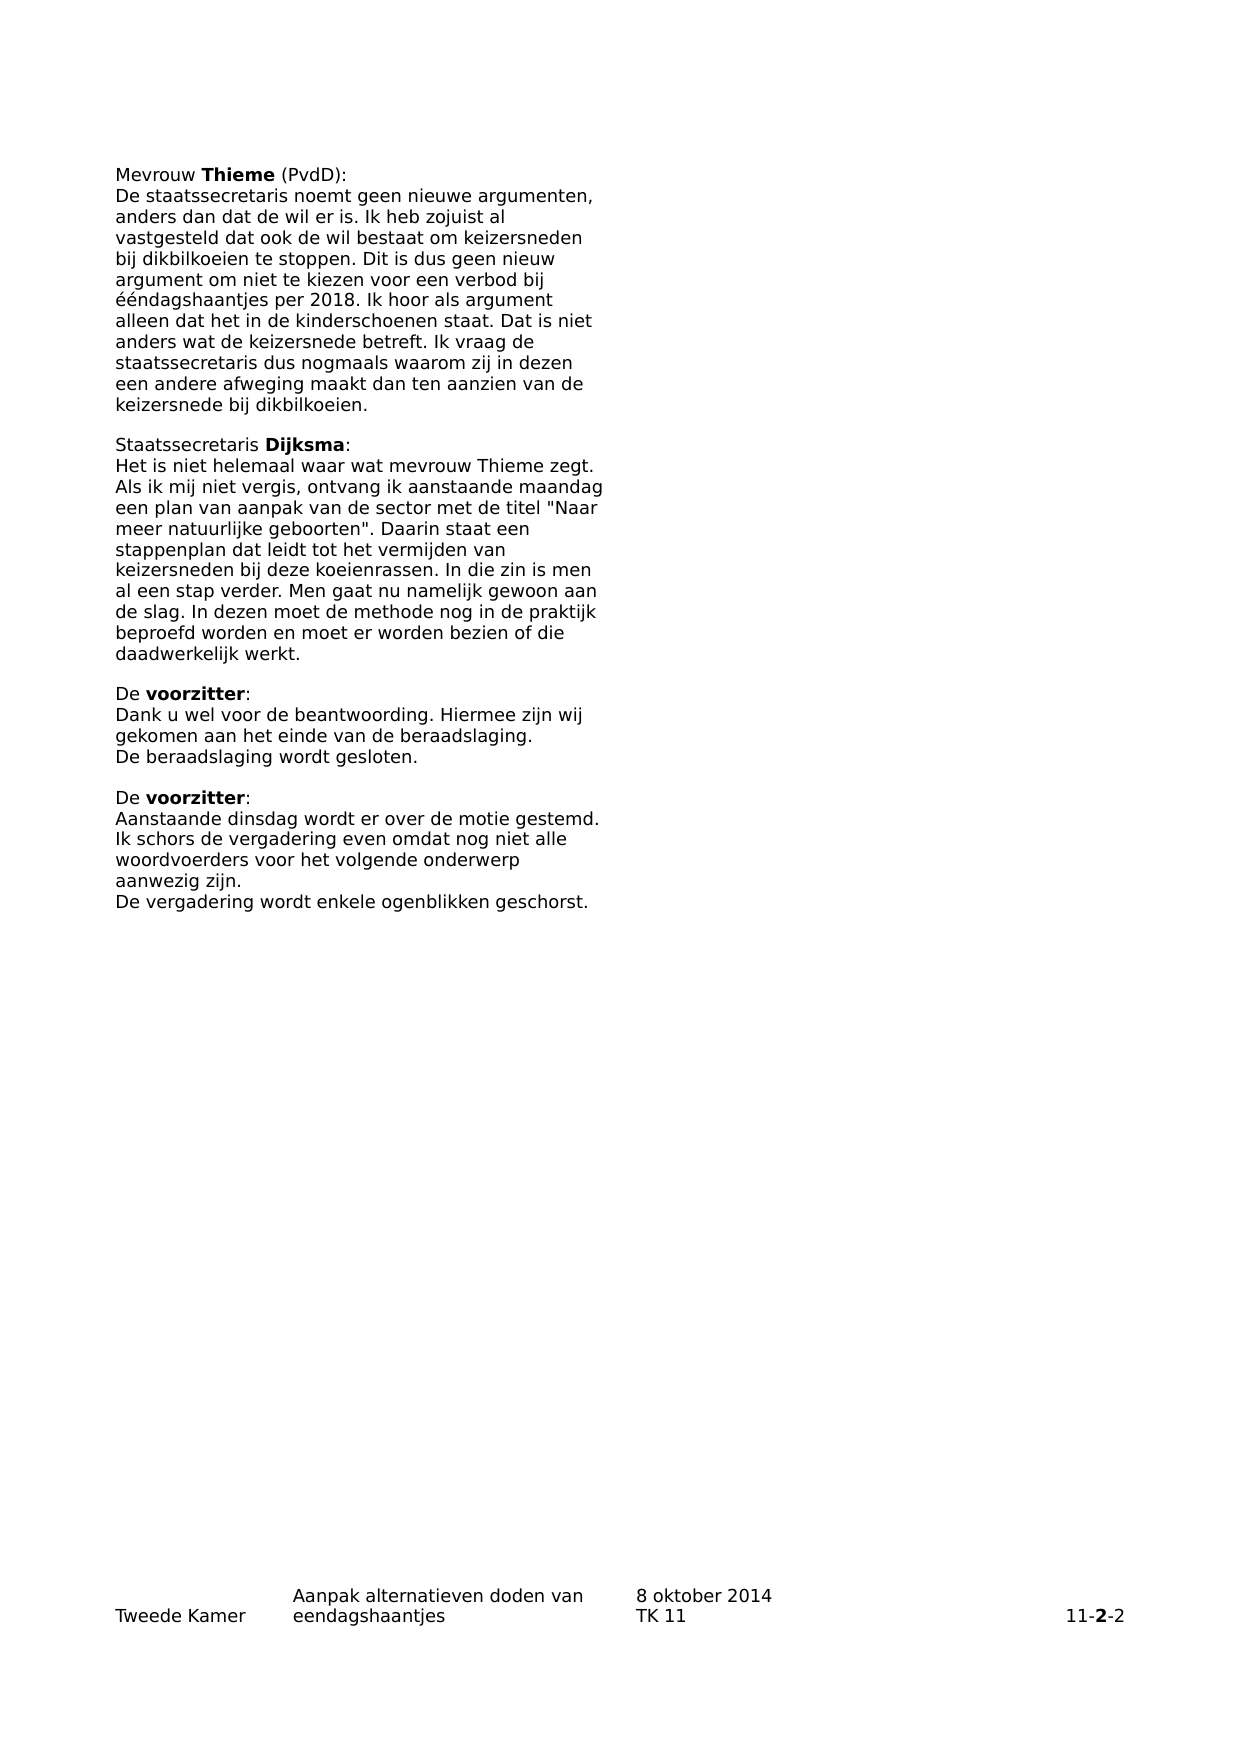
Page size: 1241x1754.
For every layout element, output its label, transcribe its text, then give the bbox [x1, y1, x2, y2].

text De vergadering wordt enkele ogenblikken geschorst. [115, 892, 605, 912]
text Staatssecretaris Dijksma: [115, 435, 605, 456]
text De voorzitter: [115, 684, 605, 705]
text De beraadslaging wordt gesloten. [115, 747, 605, 767]
text Mevrouw Thieme (PvdD): [115, 165, 605, 186]
text Aanstaande dinsdag wordt er over de motie gestemd. [115, 808, 605, 829]
text De staatssecretaris noemt geen nieuwe argumenten, anders dan dat de wil er is. Ik heb zojuist al vastgesteld dat ook de wil bestaat om keizersneden bij dikbilkoeien te stoppen. Dit is dus geen nieuw argument om niet te kiezen voor een verbod bij ééndagshaantjes per 2018. Ik hoor als argument alleen dat het in de kinderschoenen staat. Dat is niet anders wat de keizersnede betreft. Ik vraag de staatssecretaris dus nogmaals waarom zij in dezen een andere afweging maakt dan ten aanzien van de keizersnede bij dikbilkoeien. [115, 186, 605, 415]
text De voorzitter: [115, 787, 605, 808]
text Het is niet helemaal waar wat mevrouw Thieme zegt. Als ik mij niet vergis, ontvang ik aanstaande maandag een plan van aanpak van de sector met de titel "Naar meer natuurlijke geboorten". Daarin staat een stappenplan dat leidt tot het vermijden van keizersneden bij deze koeienrassen. In die zin is men al een stap verder. Men gaat nu namelijk gewoon aan de slag. In dezen moet de methode nog in de praktijk beproefd worden en moet er worden bezien of die daadwerkelijk werkt. [115, 456, 605, 664]
text Dank u wel voor de beantwoording. Hiermee zijn wij gekomen aan het einde van de beraadslaging. [115, 705, 605, 747]
text Ik schors de vergadering even omdat nog niet alle woordvoerders voor het volgende onderwerp aanwezig zijn. [115, 829, 605, 892]
